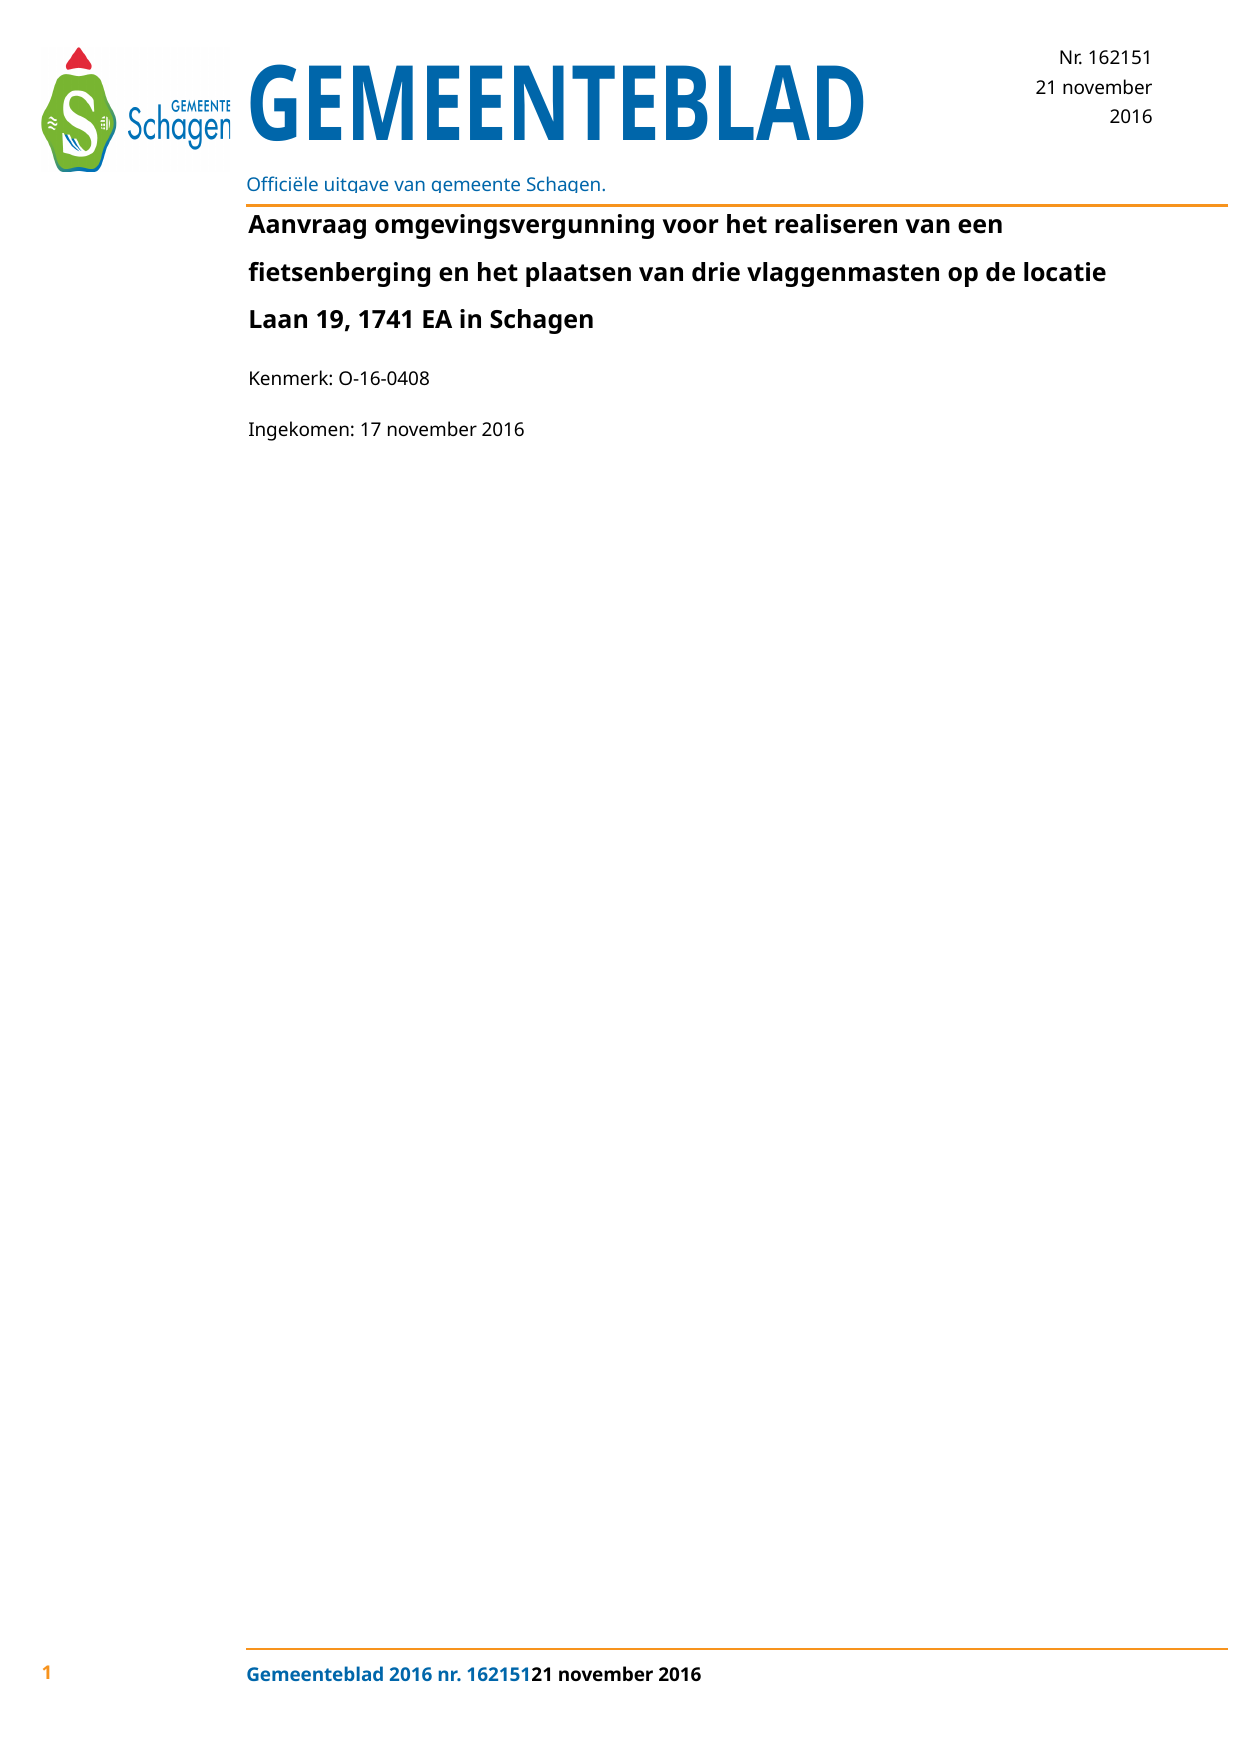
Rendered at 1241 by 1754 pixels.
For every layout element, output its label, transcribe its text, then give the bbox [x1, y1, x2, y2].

text Kenmerk: O-16-0408 [248, 366, 1152, 391]
text Aanvraag omgevingsvergunning voor het realiseren van een fietsenberging en het plaatsen van drie vlaggenmasten op de locatie Laan 19, 1741 EA in Schagen [248, 207, 1152, 336]
picture [41, 47, 231, 172]
text Ingekomen: 17 november 2016 [248, 416, 1152, 442]
